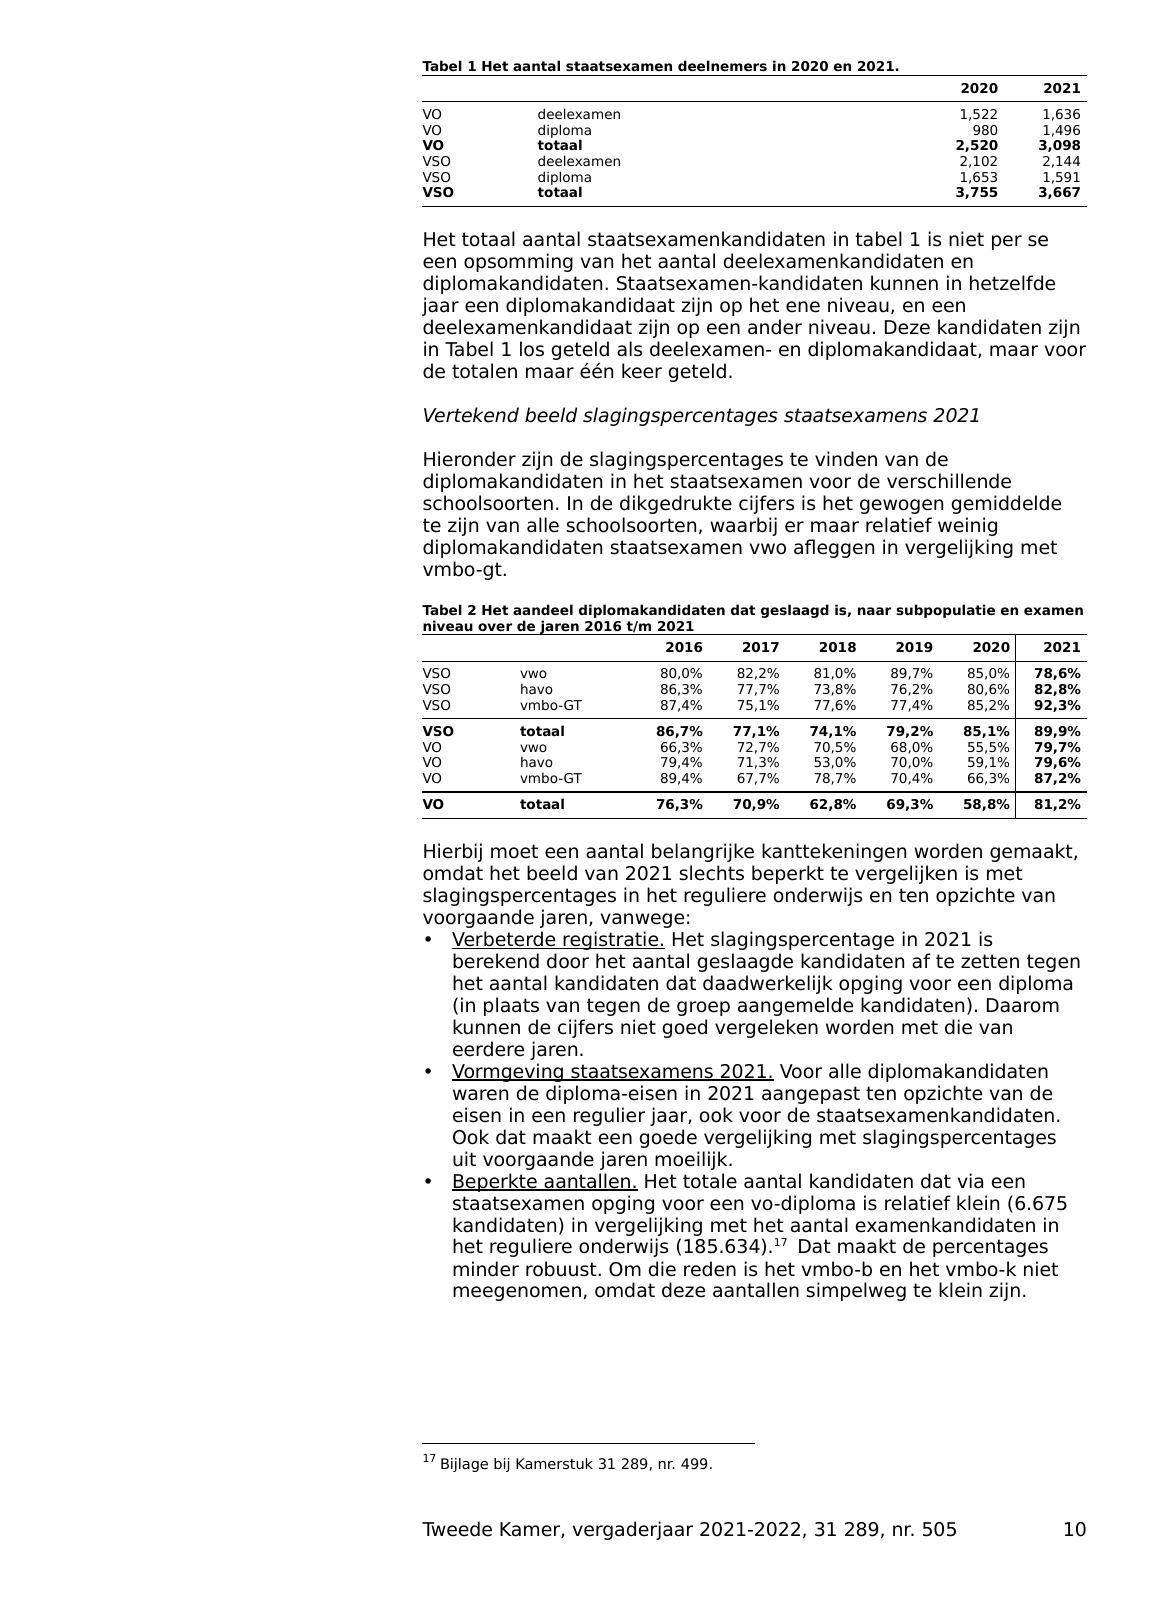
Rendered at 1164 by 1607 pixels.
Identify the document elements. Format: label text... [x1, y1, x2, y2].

table_cell 70,0% [862, 755, 939, 771]
table_cell deelexamen [531, 154, 915, 169]
table_cell 82,2% [709, 662, 785, 682]
table_cell 2020 [939, 635, 1015, 661]
table_cell VO [422, 138, 531, 154]
table_cell 2016 [632, 635, 709, 661]
table_cell 2021 [1004, 76, 1087, 101]
table_cell [531, 76, 915, 101]
table_cell totaal [514, 793, 632, 818]
table_cell 74,1% [785, 719, 862, 739]
table_cell havo [514, 755, 632, 771]
table_cell 1,653 [915, 170, 1004, 185]
table_cell 55,5% [939, 740, 1015, 755]
table_cell 79,6% [1016, 755, 1087, 771]
table_cell 79,2% [862, 719, 939, 739]
table_cell 59,1% [939, 755, 1015, 771]
table_cell 2021 [1016, 635, 1087, 661]
table_cell VSO [422, 662, 514, 682]
table_cell VO [422, 755, 514, 771]
text • Vormgeving staatsexamens 2021. Voor alle diplomakandidaten waren de diploma-eisen in 2021 aangepast ten opzichte van de eisen in een regulier jaar, ook voor de staatsexamenkandidaten. Ook dat maakt een goede vergelijking met slagingspercentages uit voorgaande jaren moeilijk. [422, 1061, 1087, 1171]
table_cell 80,0% [632, 662, 709, 682]
table_cell 81,2% [1016, 793, 1087, 818]
table_cell 53,0% [785, 755, 862, 771]
table_cell 76,3% [632, 793, 709, 818]
table_cell 69,3% [862, 793, 939, 818]
table_cell 85,1% [939, 719, 1015, 739]
table_cell 58,8% [939, 793, 1015, 818]
table_cell 72,7% [709, 740, 785, 755]
table_cell 1,496 [1004, 123, 1087, 138]
table_cell 2017 [709, 635, 785, 661]
table_cell VO [422, 793, 514, 818]
table_cell 3,098 [1004, 138, 1087, 154]
table_cell 87,4% [632, 698, 709, 718]
table_cell 2,520 [915, 138, 1004, 154]
table_cell 77,6% [785, 698, 862, 718]
table_cell [422, 76, 531, 101]
table_cell VSO [422, 170, 531, 185]
table_cell VSO [422, 154, 531, 169]
table_cell 86,7% [632, 719, 709, 739]
table_cell 89,7% [862, 662, 939, 682]
table_cell 85,2% [939, 698, 1015, 718]
table_cell deelexamen [531, 102, 915, 122]
table_header Tabel 1 Het aantal staatsexamen deelnemers in 2020 en 2021. [422, 59, 1087, 75]
table_cell VSO [422, 185, 531, 206]
table_cell diploma [531, 170, 915, 185]
table_cell VO [422, 740, 514, 755]
table_cell 77,1% [709, 719, 785, 739]
table_cell 80,6% [939, 682, 1015, 698]
table_cell totaal [531, 185, 915, 206]
table_cell 3,755 [915, 185, 1004, 206]
table_cell 2019 [862, 635, 939, 661]
table_cell diploma [531, 123, 915, 138]
table_cell VSO [422, 719, 514, 739]
table_header Tabel 2 Het aandeel diplomakandidaten dat geslaagd is, naar subpopulatie en examen niveau over de jaren 2016 t/m 2021 [422, 603, 1087, 634]
table_cell 66,3% [632, 740, 709, 755]
subtitle Vertekend beeld slagingspercentages staatsexamens 2021 [422, 405, 1087, 427]
table_cell vwo [514, 662, 632, 682]
table_cell vmbo-GT [514, 771, 632, 791]
table_cell 2018 [785, 635, 862, 661]
table_cell 980 [915, 123, 1004, 138]
table_cell 75,1% [709, 698, 785, 718]
table_cell VO [422, 102, 531, 122]
table_cell 2,144 [1004, 154, 1087, 169]
table_cell [514, 635, 632, 661]
table_cell 89,4% [632, 771, 709, 791]
text • Beperkte aantallen. Het totale aantal kandidaten dat via een staatsexamen opging voor een vo-diploma is relatief klein (6.675 kandidaten) in vergelijking met het aantal examenkandidaten in het reguliere onderwijs (185.634). Dat maakt de percentages minder robuust. Om die reden is het vmbo-b en het vmbo-k niet meegenomen, omdat deze aantallen simpelweg te klein zijn. [422, 1171, 1087, 1302]
table_cell [422, 635, 514, 661]
text • Verbeterde registratie. Het slagingspercentage in 2021 is berekend door het aantal geslaagde kandidaten af te zetten tegen het aantal kandidaten dat daadwerkelijk opging voor een diploma (in plaats van tegen de groep aangemelde kandidaten). Daarom kunnen de cijfers niet goed vergeleken worden met die van eerdere jaren. [422, 929, 1087, 1061]
table_cell 78,7% [785, 771, 862, 791]
table_cell 71,3% [709, 755, 785, 771]
table_cell totaal [514, 719, 632, 739]
table_cell 78,6% [1016, 662, 1087, 682]
table_cell 2020 [915, 76, 1004, 101]
table_cell 62,8% [785, 793, 862, 818]
text Hieronder zijn de slagingspercentages te vinden van de diplomakandidaten in het staatsexamen voor de verschillende schoolsoorten. In de dikgedrukte cijfers is het gewogen gemiddelde te zijn van alle schoolsoorten, waarbij er maar relatief weinig diplomakandidaten staatsexamen vwo afleggen in vergelijking met vmbo-gt. [422, 449, 1087, 581]
table_cell VSO [422, 698, 514, 718]
table_cell VSO [422, 682, 514, 698]
table_cell 81,0% [785, 662, 862, 682]
table_cell 79,4% [632, 755, 709, 771]
text Hierbij moet een aantal belangrijke kanttekeningen worden gemaakt, omdat het beeld van 2021 slechts beperkt te vergelijken is met slagingspercentages in het reguliere onderwijs en ten opzichte van voorgaande jaren, vanwege: [422, 841, 1087, 929]
table_cell 87,2% [1016, 771, 1087, 791]
table_cell havo [514, 682, 632, 698]
table_cell totaal [531, 138, 915, 154]
text Bijlage bij Kamerstuk 31 289, nr. 499. [422, 1452, 1087, 1474]
table_cell 70,5% [785, 740, 862, 755]
table_cell 68,0% [862, 740, 939, 755]
table_cell 1,636 [1004, 102, 1087, 122]
text Het totaal aantal staatsexamenkandidaten in tabel 1 is niet per se een opsomming van het aantal deelexamenkandidaten en diplomakandidaten. Staatsexamen-kandidaten kunnen in hetzelfde jaar een diplomakandidaat zijn op het ene niveau, en een deelexamenkandidaat zijn op een ander niveau. Deze kandidaten zijn in Tabel 1 los geteld als deelexamen- en diplomakandidaat, maar voor de totalen maar één keer geteld. [422, 229, 1087, 383]
table_cell 1,522 [915, 102, 1004, 122]
table_cell 77,4% [862, 698, 939, 718]
table_cell VO [422, 771, 514, 791]
table_cell 3,667 [1004, 185, 1087, 206]
table_cell 77,7% [709, 682, 785, 698]
table_cell 82,8% [1016, 682, 1087, 698]
table_cell 1,591 [1004, 170, 1087, 185]
table_cell 79,7% [1016, 740, 1087, 755]
table_cell 85,0% [939, 662, 1015, 682]
table_cell 66,3% [939, 771, 1015, 791]
table_cell VO [422, 123, 531, 138]
table_cell 89,9% [1016, 719, 1087, 739]
table_cell 70,4% [862, 771, 939, 791]
table_cell vwo [514, 740, 632, 755]
table_cell 86,3% [632, 682, 709, 698]
table_cell 67,7% [709, 771, 785, 791]
table_cell 92,3% [1016, 698, 1087, 718]
table_cell 73,8% [785, 682, 862, 698]
table_cell 76,2% [862, 682, 939, 698]
table_cell 70,9% [709, 793, 785, 818]
table_cell vmbo-GT [514, 698, 632, 718]
table_cell 2,102 [915, 154, 1004, 169]
